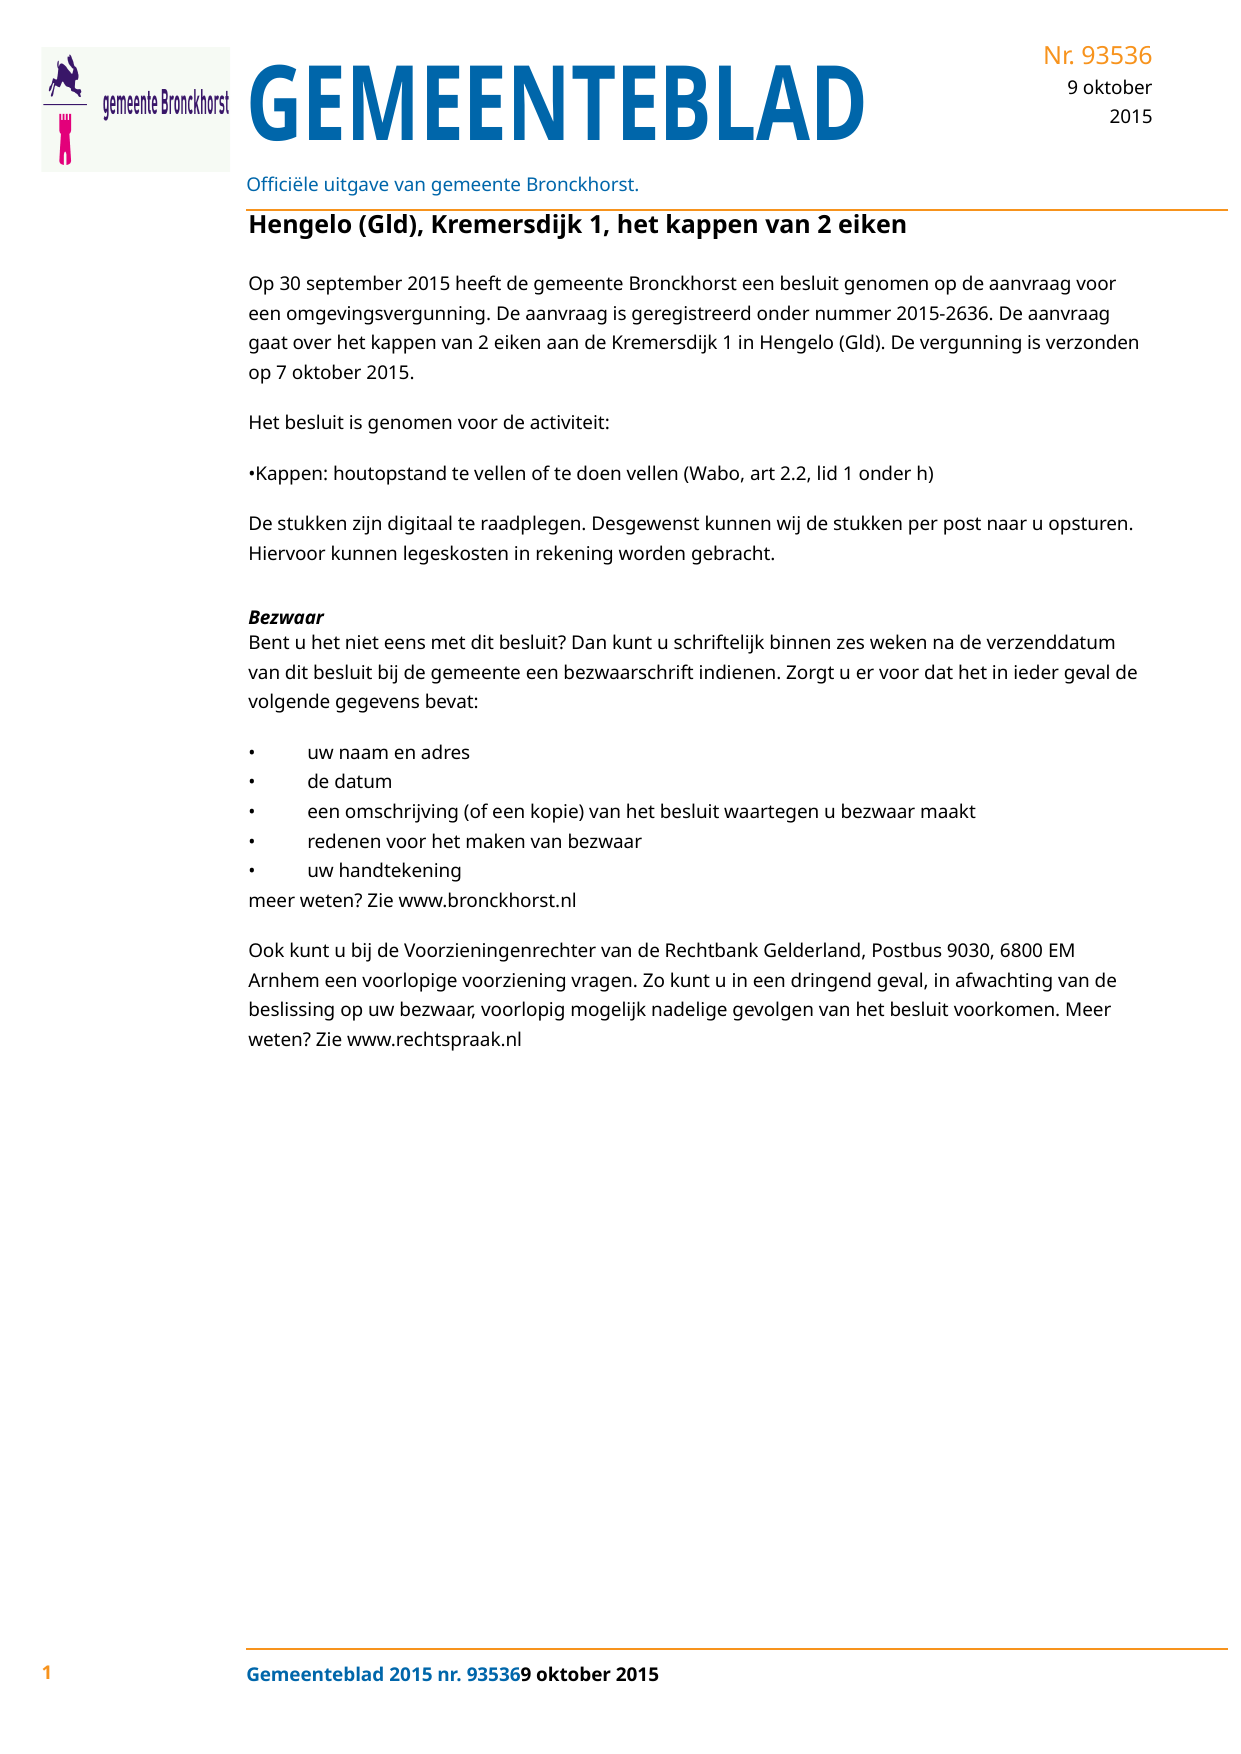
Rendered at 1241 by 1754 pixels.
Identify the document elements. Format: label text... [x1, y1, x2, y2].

text De stukken zijn digitaal te raadplegen. Desgewenst kunnen wij de stukken per post naar u opsturen. Hiervoor kunnen legeskosten in rekening worden gebracht. [248, 510, 1152, 566]
text Bent u het niet eens met dit besluit? Dan kunt u schriftelijk binnen zes weken na de verzenddatum van dit besluit bij de gemeente een bezwaarschrift indienen. Zorgt u er voor dat het in ieder geval de volgende gegevens bevat: [248, 629, 1152, 714]
list uw handtekening [248, 857, 1152, 883]
list uw naam en adres [248, 739, 1152, 765]
text Het besluit is genomen voor de activiteit: [248, 409, 1152, 435]
text Ook kunt u bij de Voorzieningenrechter van de Rechtbank Gelderland, Postbus 9030, 6800 EM Arnhem een voorlopige voorziening vragen. Zo kunt u in een dringend geval, in afwachting van de beslissing op uw bezwaar, voorlopig mogelijk nadelige gevolgen van het besluit voorkomen. Meer weten? Zie www.rechtspraak.nl [248, 937, 1152, 1052]
text Bezwaar [248, 604, 1152, 629]
list redenen voor het maken van bezwaar [248, 828, 1152, 854]
text meer weten? Zie www.bronckhorst.nl [248, 887, 1152, 913]
text •Kappen: houtopstand te vellen of te doen vellen (Wabo, art 2.2, lid 1 onder h) [248, 460, 1152, 486]
picture [41, 47, 231, 172]
text Op 30 september 2015 heeft de gemeente Bronckhorst een besluit genomen op de aanvraag voor een omgevingsvergunning. De aanvraag is geregistreerd onder nummer 2015-2636. De aanvraag gaat over het kappen van 2 eiken aan de Kremersdijk 1 in Hengelo (Gld). De vergunning is verzonden op 7 oktober 2015. [248, 270, 1152, 385]
list de datum [248, 769, 1152, 794]
text Hengelo (Gld), Kremersdijk 1, het kappen van 2 eiken [248, 211, 1152, 241]
list een omschrijving (of een kopie) van het besluit waartegen u bezwaar maakt [248, 798, 1152, 824]
